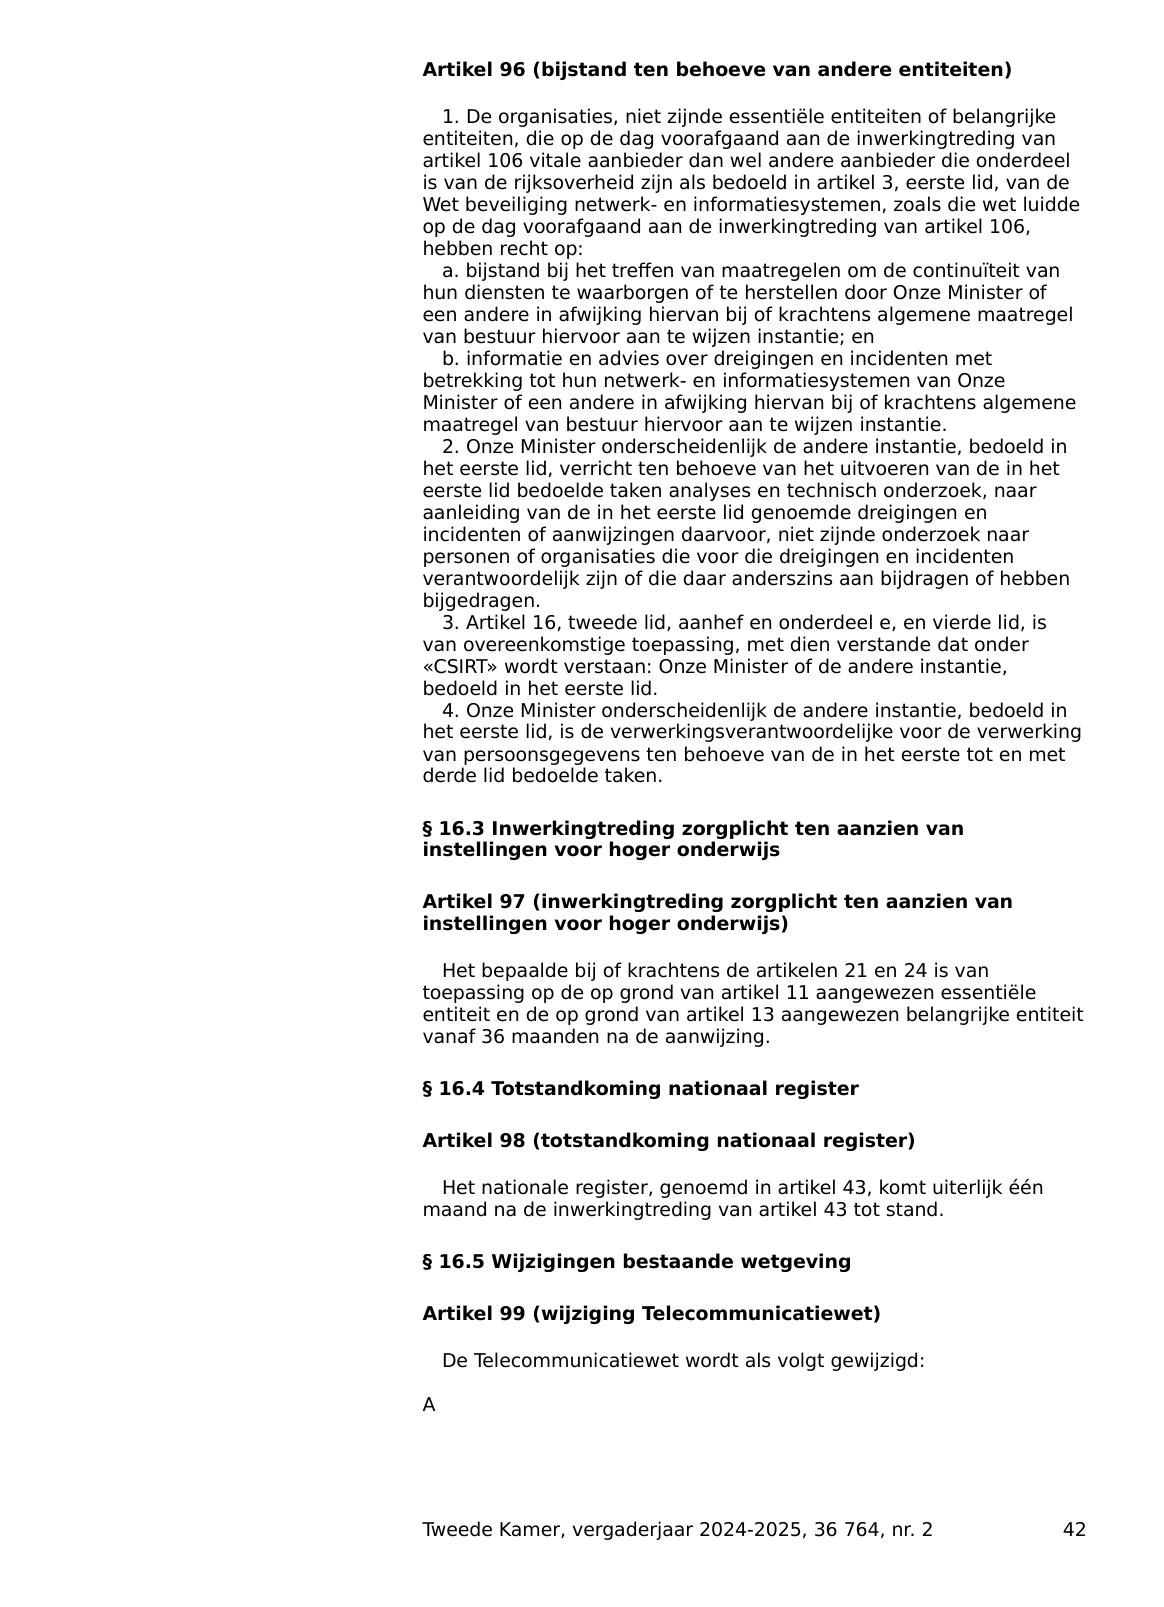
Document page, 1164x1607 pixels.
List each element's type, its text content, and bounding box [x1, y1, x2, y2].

subtitle Artikel 98 (totstandkoming nationaal register) [422, 1130, 1087, 1152]
subtitle Artikel 99 (wijziging Telecommunicatiewet) [422, 1303, 1087, 1325]
subtitle Artikel 97 (inwerkingtreding zorgplicht ten aanzien van instellingen voor hoger onderwijs) [422, 891, 1087, 935]
text b. informatie en advies over dreigingen en incidenten met betrekking tot hun netwerk- en informatiesystemen van Onze Minister of een andere in afwijking hiervan bij of krachtens algemene maatregel van bestuur hiervoor aan te wijzen instantie. [422, 348, 1087, 436]
text 1. De organisaties, niet zijnde essentiële entiteiten of belangrijke entiteiten, die op de dag voorafgaand aan de inwerkingtreding van artikel 106 vitale aanbieder dan wel andere aanbieder die onderdeel is van de rijksoverheid zijn als bedoeld in artikel 3, eerste lid, van de Wet beveiliging netwerk- en informatiesystemen, zoals die wet luidde op de dag voorafgaand aan de inwerkingtreding van artikel 106, hebben recht op: [422, 106, 1087, 260]
text 2. Onze Minister onderscheidenlijk de andere instantie, bedoeld in het eerste lid, verricht ten behoeve van het uitvoeren van de in het eerste lid bedoelde taken analyses en technisch onderzoek, naar aanleiding van de in het eerste lid genoemde dreigingen en incidenten of aanwijzingen daarvoor, niet zijnde onderzoek naar personen of organisaties die voor die dreigingen en incidenten verantwoordelijk zijn of die daar anderszins aan bijdragen of hebben bijgedragen. [422, 436, 1087, 612]
subtitle § 16.5 Wijzigingen bestaande wetgeving [422, 1251, 1087, 1273]
subtitle § 16.4 Totstandkoming nationaal register [422, 1078, 1087, 1100]
subtitle § 16.3 Inwerkingtreding zorgplicht ten aanzien van instellingen voor hoger onderwijs [422, 817, 1087, 861]
text De Telecommunicatiewet wordt als volgt gewijzigd: [422, 1350, 1087, 1372]
subtitle Artikel 96 (bijstand ten behoeve van andere entiteiten) [422, 59, 1087, 81]
text Het bepaalde bij of krachtens de artikelen 21 en 24 is van toepassing op de op grond van artikel 11 aangewezen essentiële entiteit en de op grond van artikel 13 aangewezen belangrijke entiteit vanaf 36 maanden na de aanwijzing. [422, 960, 1087, 1048]
text Het nationale register, genoemd in artikel 43, komt uiterlijk één maand na de inwerkingtreding van artikel 43 tot stand. [422, 1177, 1087, 1221]
text 3. Artikel 16, tweede lid, aanhef en onderdeel e, en vierde lid, is van overeenkomstige toepassing, met dien verstande dat onder «CSIRT» wordt verstaan: Onze Minister of de andere instantie, bedoeld in het eerste lid. [422, 612, 1087, 699]
text 4. Onze Minister onderscheidenlijk de andere instantie, bedoeld in het eerste lid, is de verwerkingsverantwoordelijke voor de verwerking van persoonsgegevens ten behoeve van de in het eerste tot en met derde lid bedoelde taken. [422, 699, 1087, 787]
text A [422, 1394, 1087, 1416]
text a. bijstand bij het treffen van maatregelen om de continuïteit van hun diensten te waarborgen of te herstellen door Onze Minister of een andere in afwijking hiervan bij of krachtens algemene maatregel van bestuur hiervoor aan te wijzen instantie; en [422, 260, 1087, 348]
